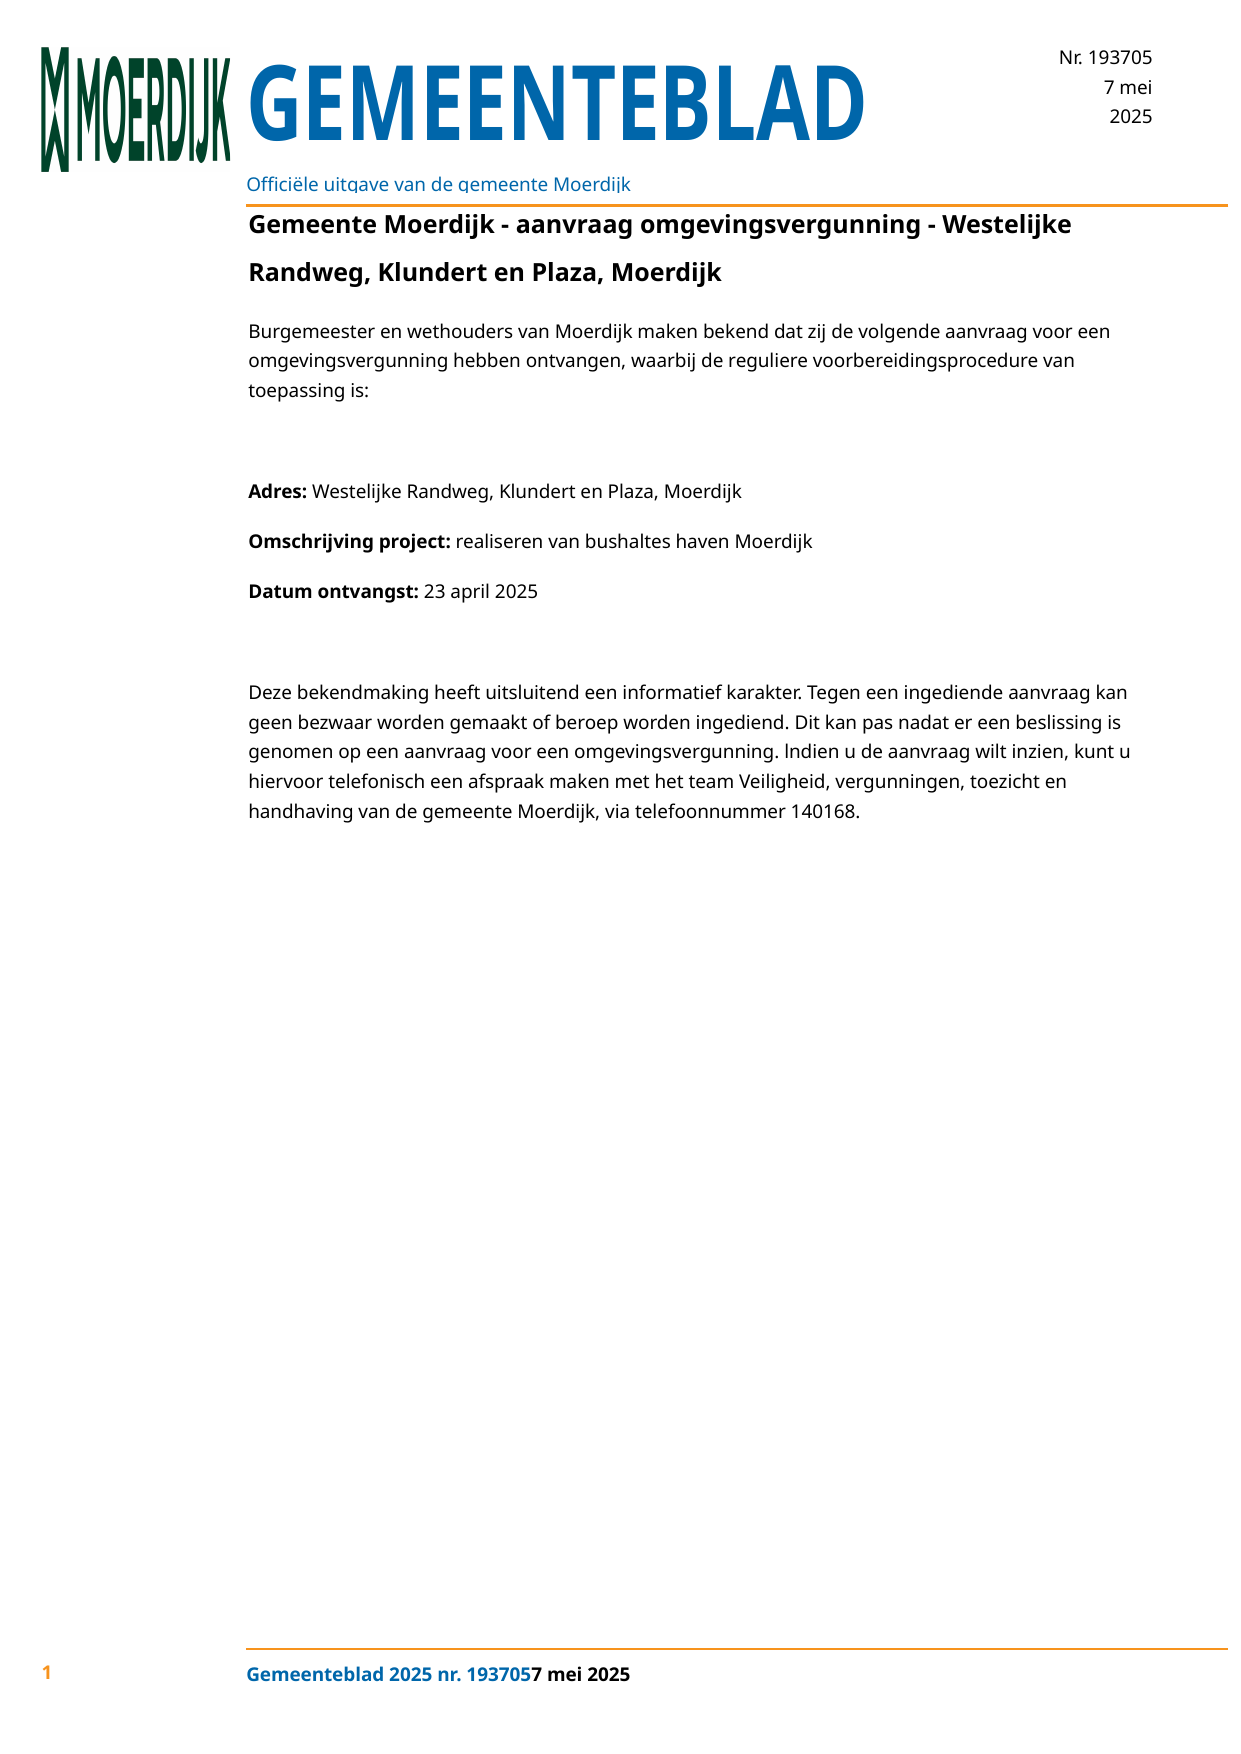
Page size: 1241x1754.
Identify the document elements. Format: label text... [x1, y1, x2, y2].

text Adres: Westelijke Randweg, Klundert en Plaza, Moerdijk [248, 478, 1152, 504]
text Burgemeester en wethouders van Moerdijk maken bekend dat zij de volgende aanvraag voor een omgevingsvergunning hebben ontvangen, waarbij de reguliere voorbereidingsprocedure van toepassing is: [248, 318, 1152, 403]
text Gemeente Moerdijk - aanvraag omgevingsvergunning - Westelijke Randweg, Klundert en Plaza, Moerdijk [248, 207, 1152, 288]
text Datum ontvangst: 23 april 2025 [248, 579, 1152, 604]
text Omschrijving project: realiseren van bushaltes haven Moerdijk [248, 528, 1152, 554]
picture [41, 47, 231, 172]
text Deze bekendmaking heeft uitsluitend een informatief karakter. Tegen een ingediende aanvraag kan geen bezwaar worden gemaakt of beroep worden ingediend. Dit kan pas nadat er een beslissing is genomen op een aanvraag voor een omgevingsvergunning. lndien u de aanvraag wilt inzien, kunt u hiervoor telefonisch een afspraak maken met het team Veiligheid, vergunningen, toezicht en handhaving van de gemeente Moerdijk, via telefoonnummer 140168. [248, 679, 1152, 824]
